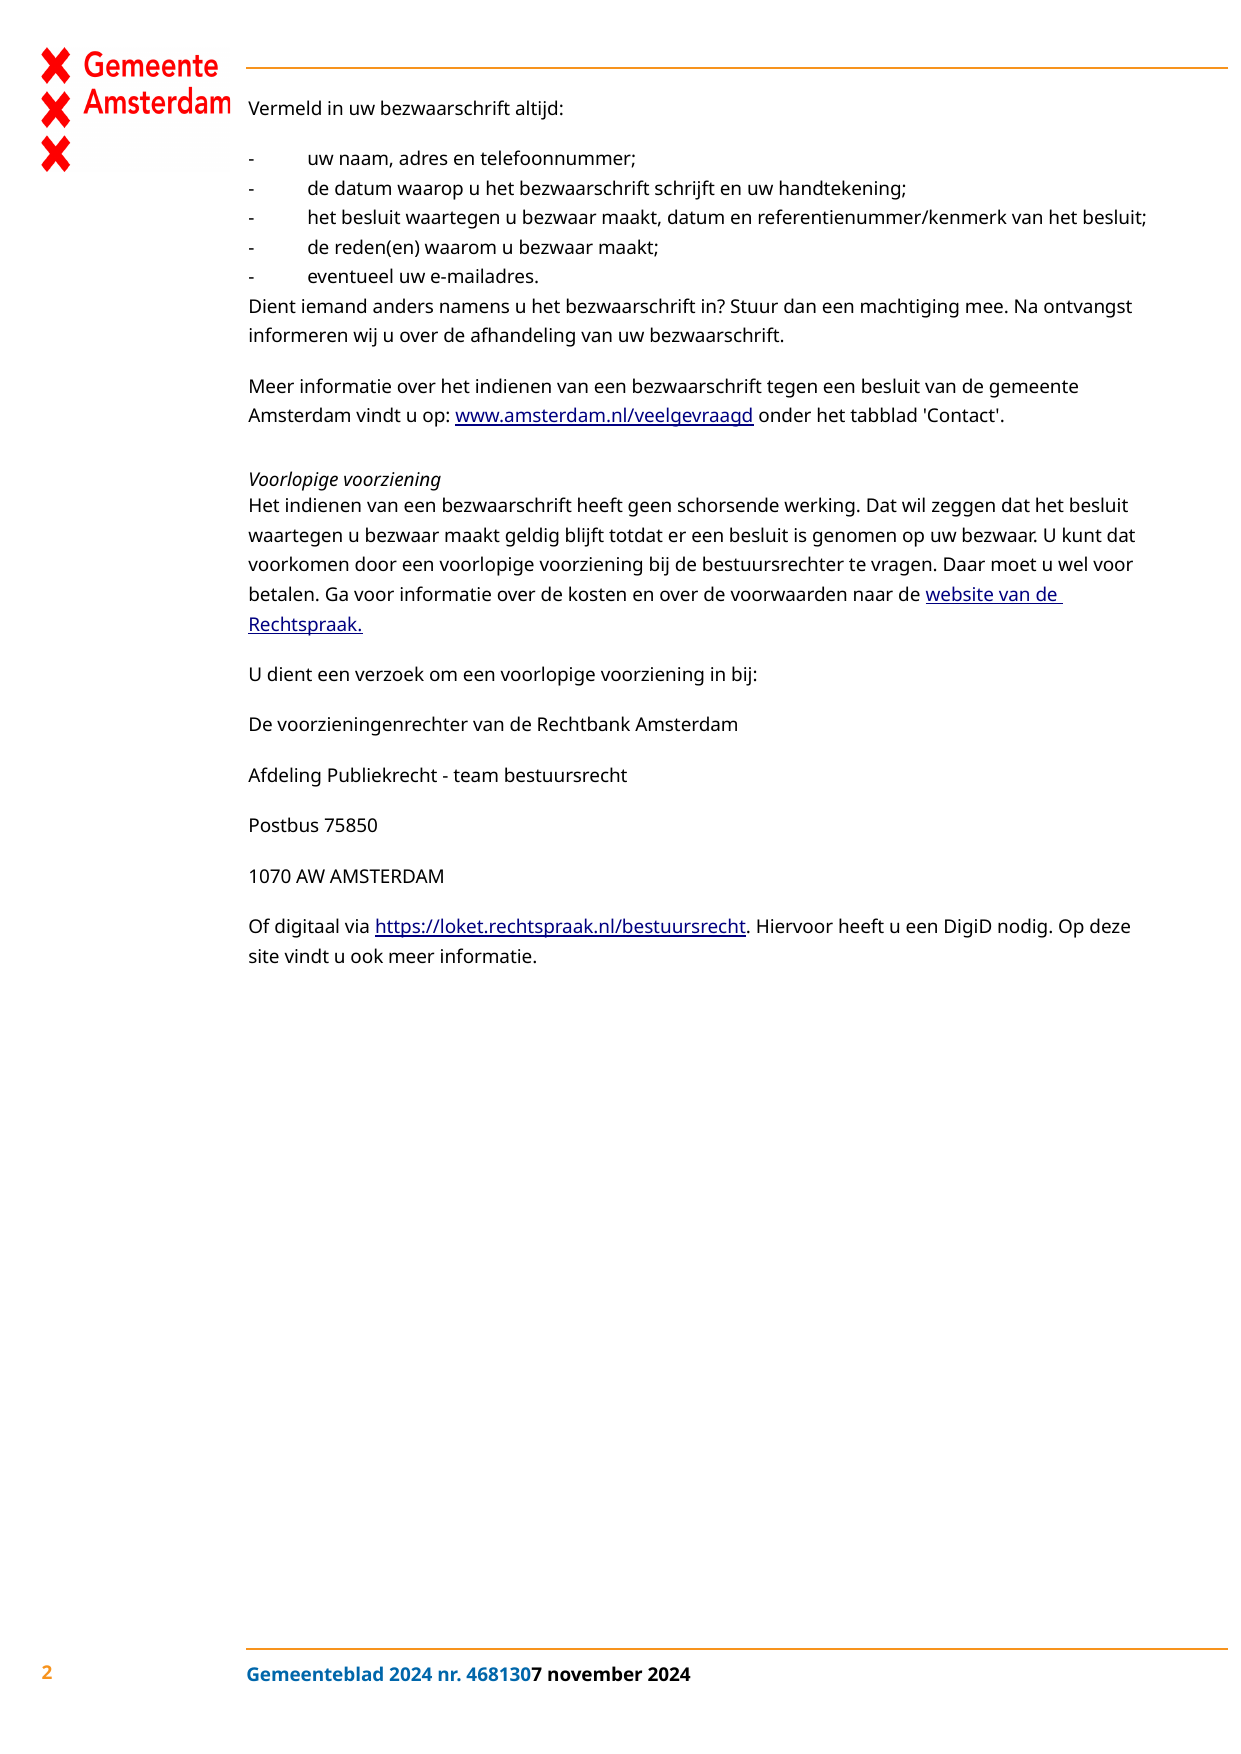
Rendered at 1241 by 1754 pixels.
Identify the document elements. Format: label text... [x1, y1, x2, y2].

text Of digitaal via https://loket.rechtspraak.nl/bestuursrecht. Hiervoor heeft u een DigiD nodig. Op deze site vindt u ook meer informatie. [248, 913, 1152, 968]
picture [41, 47, 231, 172]
text Meer informatie over het indienen van een bezwaarschrift tegen een besluit van de gemeente Amsterdam vindt u op: www.amsterdam.nl/veelgevraagd onder het tabblad 'Contact'. [248, 373, 1152, 428]
list eventueel uw e-mailadres. [248, 263, 1152, 289]
text Afdeling Publiekrecht - team bestuursrecht [248, 762, 1152, 788]
text Dient iemand anders namens u het bezwaarschrift in? Stuur dan een machtiging mee. Na ontvangst informeren wij u over de afhandeling van uw bezwaarschrift. [248, 293, 1152, 348]
text Vermeld in uw bezwaarschrift altijd: [248, 95, 1152, 121]
text Postbus 75850 [248, 812, 1152, 838]
text 1070 AW AMSTERDAM [248, 863, 1152, 888]
list het besluit waartegen u bezwaar maakt, datum en referentienummer/kenmerk van het besluit; [248, 204, 1152, 230]
text Het indienen van een bezwaarschrift heeft geen schorsende werking. Dat wil zeggen dat het besluit waartegen u bezwaar maakt geldig blijft totdat er een besluit is genomen op uw bezwaar. U kunt dat voorkomen door een voorlopige voorziening bij de bestuursrechter te vragen. Daar moet u wel voor betalen. Ga voor informatie over de kosten en over de voorwaarden naar de website van de Rechtspraak. [248, 492, 1152, 636]
text U dient een verzoek om een voorlopige voorziening in bij: [248, 661, 1152, 687]
text De voorzieningenrechter van de Rechtbank Amsterdam [248, 712, 1152, 737]
list uw naam, adres en telefoonnummer; [248, 145, 1152, 171]
list de datum waarop u het bezwaarschrift schrijft en uw handtekening; [248, 175, 1152, 201]
list de reden(en) waarom u bezwaar maakt; [248, 234, 1152, 260]
text Voorlopige voorziening [248, 467, 1152, 492]
